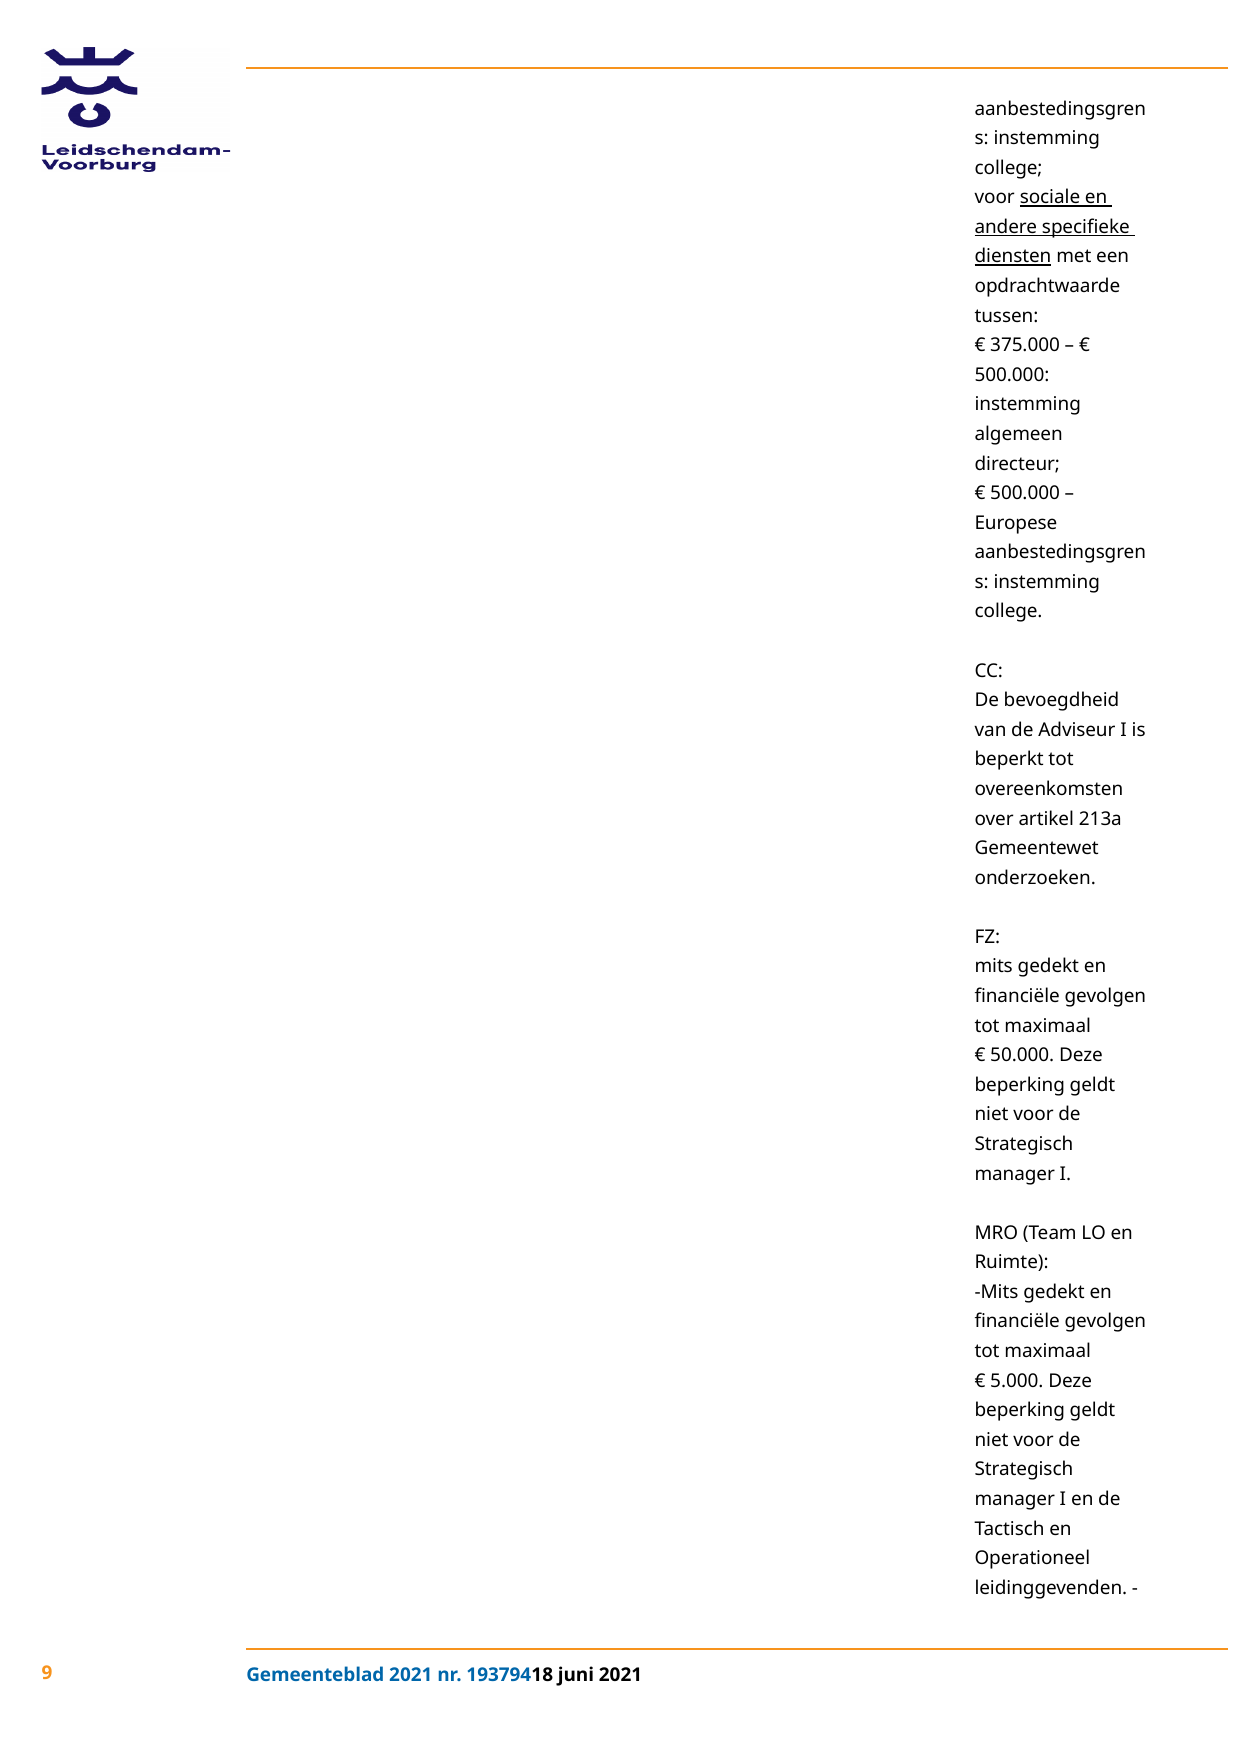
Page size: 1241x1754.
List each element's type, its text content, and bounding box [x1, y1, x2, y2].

table_cell [667, 95, 803, 1600]
table_cell [531, 95, 667, 1600]
table_cell [803, 95, 974, 1600]
picture [41, 47, 231, 172]
table_cell [384, 95, 531, 1600]
table_cell [248, 95, 384, 1600]
table_cell aanbestedingsgrens: instemming college; voor sociale en andere specifieke diensten met een opdrachtwaarde tussen: € 375.000 – € 500.000: instemming algemeen directeur; € 500.000 – Europese aanbestedingsgrens: instemming college. CC: De bevoegdheid van de Adviseur I is beperkt tot overeenkomsten over artikel 213a Gemeentewet onderzoeken. FZ: mits gedekt en financiële gevolgen tot maximaal € 50.000. Deze beperking geldt niet voor de Strategisch manager I. MRO (Team LO en Ruimte): -Mits gedekt en financiële gevolgen tot maximaal € 5.000. Deze beperking geldt niet voor de Strategisch manager I en de Tactisch en Operationeel leidinggevenden. [974, 95, 1152, 1600]
